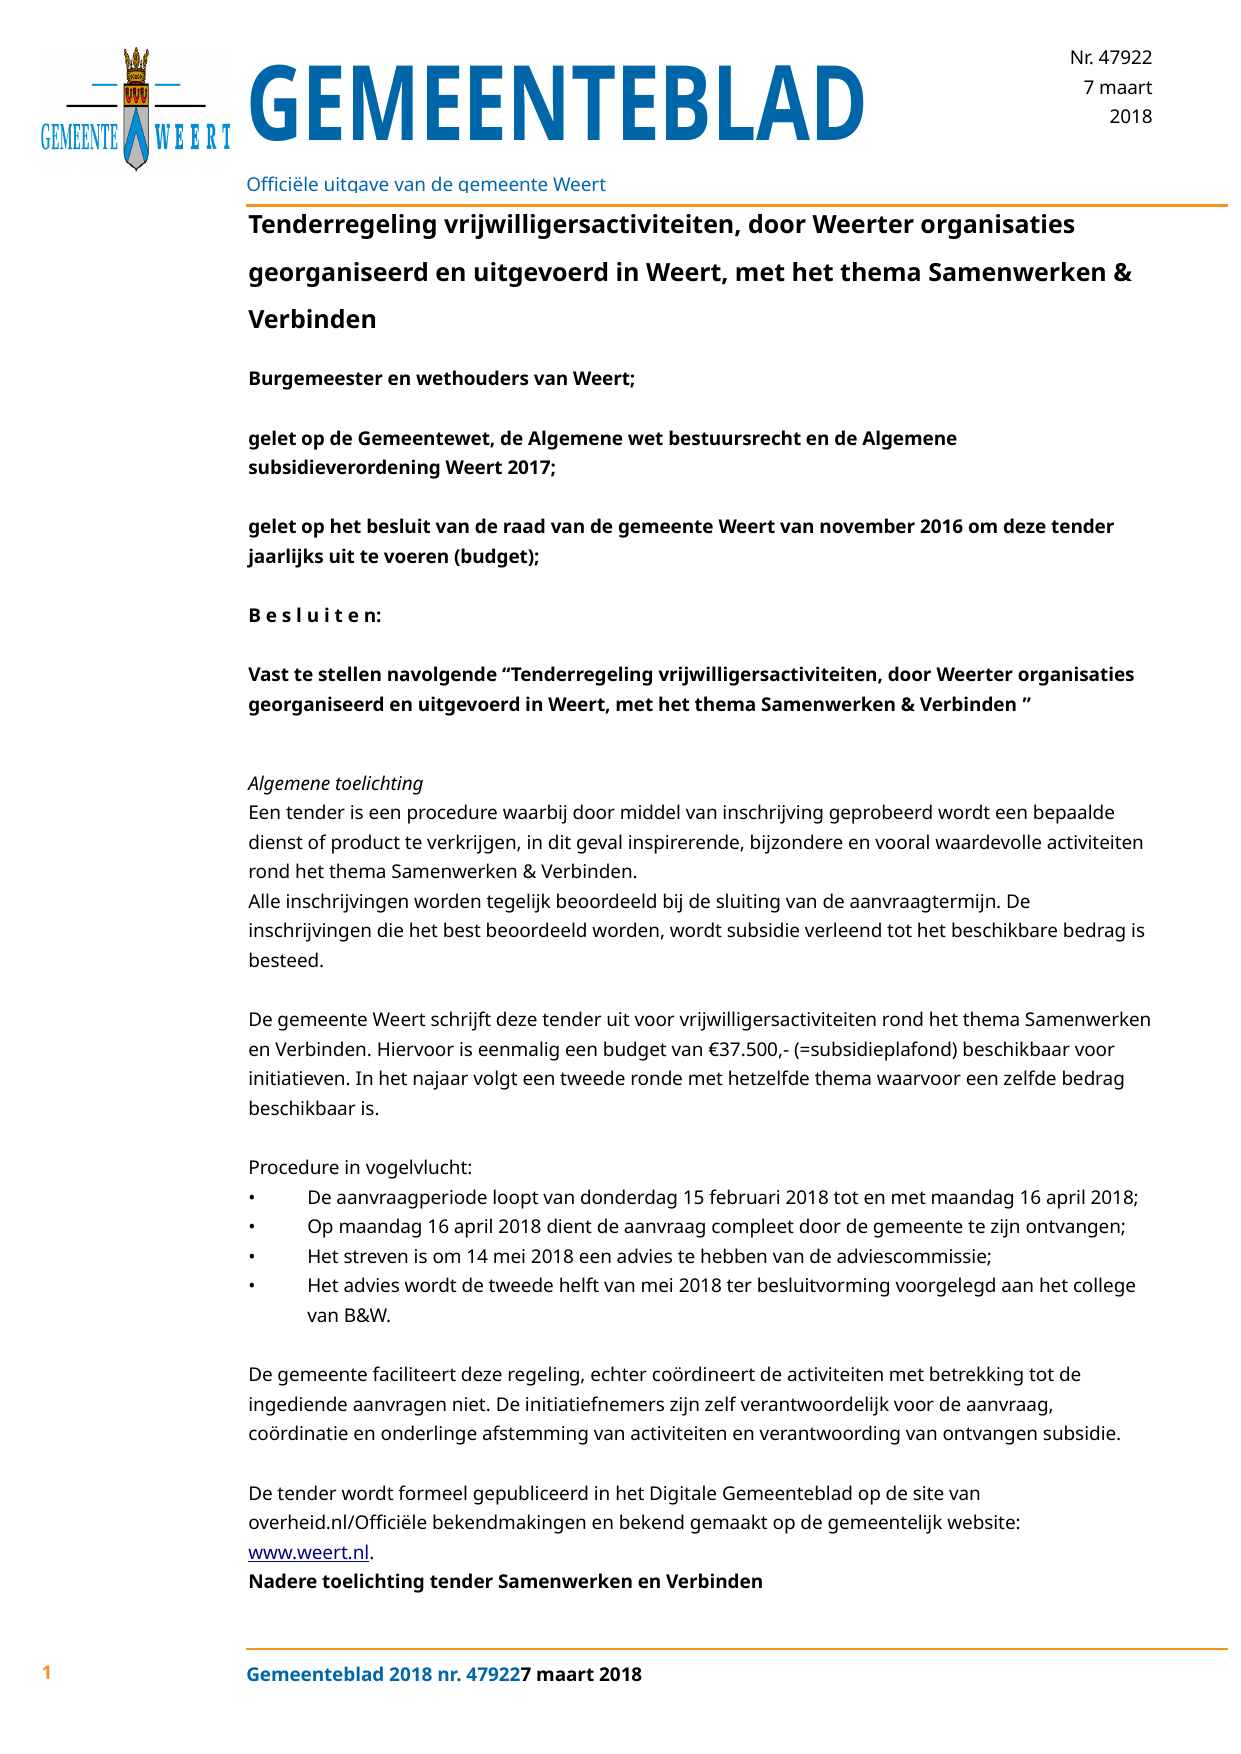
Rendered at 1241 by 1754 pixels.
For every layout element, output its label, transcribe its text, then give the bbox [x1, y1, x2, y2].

list De aanvraagperiode loopt van donderdag 15 februari 2018 tot en met maandag 16 april 2018; [248, 1184, 1152, 1210]
text De tender wordt formeel gepubliceerd in het Digitale Gemeenteblad op de site van overheid.nl/Officiële bekendmakingen en bekend gemaakt op de gemeentelijk website: www.weert.nl. [248, 1480, 1152, 1565]
list Op maandag 16 april 2018 dient de aanvraag compleet door de gemeente te zijn ontvangen; [248, 1213, 1152, 1239]
picture [41, 47, 231, 172]
text gelet op het besluit van de raad van de gemeente Weert van november 2016 om deze tender jaarlijks uit te voeren (budget); [248, 513, 1152, 569]
text De gemeente faciliteert deze regeling, echter coördineert de activiteiten met betrekking tot de ingediende aanvragen niet. De initiatiefnemers zijn zelf verantwoordelijk voor de aanvraag, coördinatie en onderlinge afstemming van activiteiten en verantwoording van ontvangen subsidie. [248, 1361, 1152, 1446]
text Procedure in vogelvlucht: [248, 1154, 1152, 1180]
list Het streven is om 14 mei 2018 een advies te hebben van de adviescommissie; [248, 1243, 1152, 1269]
text Burgemeester en wethouders van Weert; [248, 366, 1152, 391]
text gelet op de Gemeentewet, de Algemene wet bestuursrecht en de Algemene subsidieverordening Weert 2017; [248, 425, 1152, 480]
text De gemeente Weert schrijft deze tender uit voor vrijwilligersactiviteiten rond het thema Samenwerken en Verbinden. Hiervoor is eenmalig een budget van €37.500,- (=subsidieplafond) beschikbaar voor initiatieven. In het najaar volgt een tweede ronde met hetzelfde thema waarvoor een zelfde bedrag beschikbaar is. [248, 1006, 1152, 1121]
text Vast te stellen navolgende “Tenderregeling vrijwilligersactiviteiten, door Weerter organisaties georganiseerd en uitgevoerd in Weert, met het thema Samenwerken & Verbinden ” [248, 661, 1152, 717]
text Een tender is een procedure waarbij door middel van inschrijving geprobeerd wordt een bepaalde dienst of product te verkrijgen, in dit geval inspirerende, bijzondere en vooral waardevolle activiteiten rond het thema Samenwerken & Verbinden. [248, 799, 1152, 884]
table_header Nadere toelichting tender Samenwerken en Verbinden [248, 1569, 1152, 1594]
list Het advies wordt de tweede helft van mei 2018 ter besluitvorming voorgelegd aan het college van B&W. [248, 1273, 1152, 1328]
text Algemene toelichting [248, 770, 1152, 796]
text Alle inschrijvingen worden tegelijk beoordeeld bij de sluiting van de aanvraagtermijn. De inschrijvingen die het best beoordeeld worden, wordt subsidie verleend tot het beschikbare bedrag is besteed. [248, 888, 1152, 973]
text Tenderregeling vrijwilligersactiviteiten, door Weerter organisaties georganiseerd en uitgevoerd in Weert, met het thema Samenwerken & Verbinden [248, 207, 1152, 336]
text B e s l u i t e n: [248, 602, 1152, 628]
